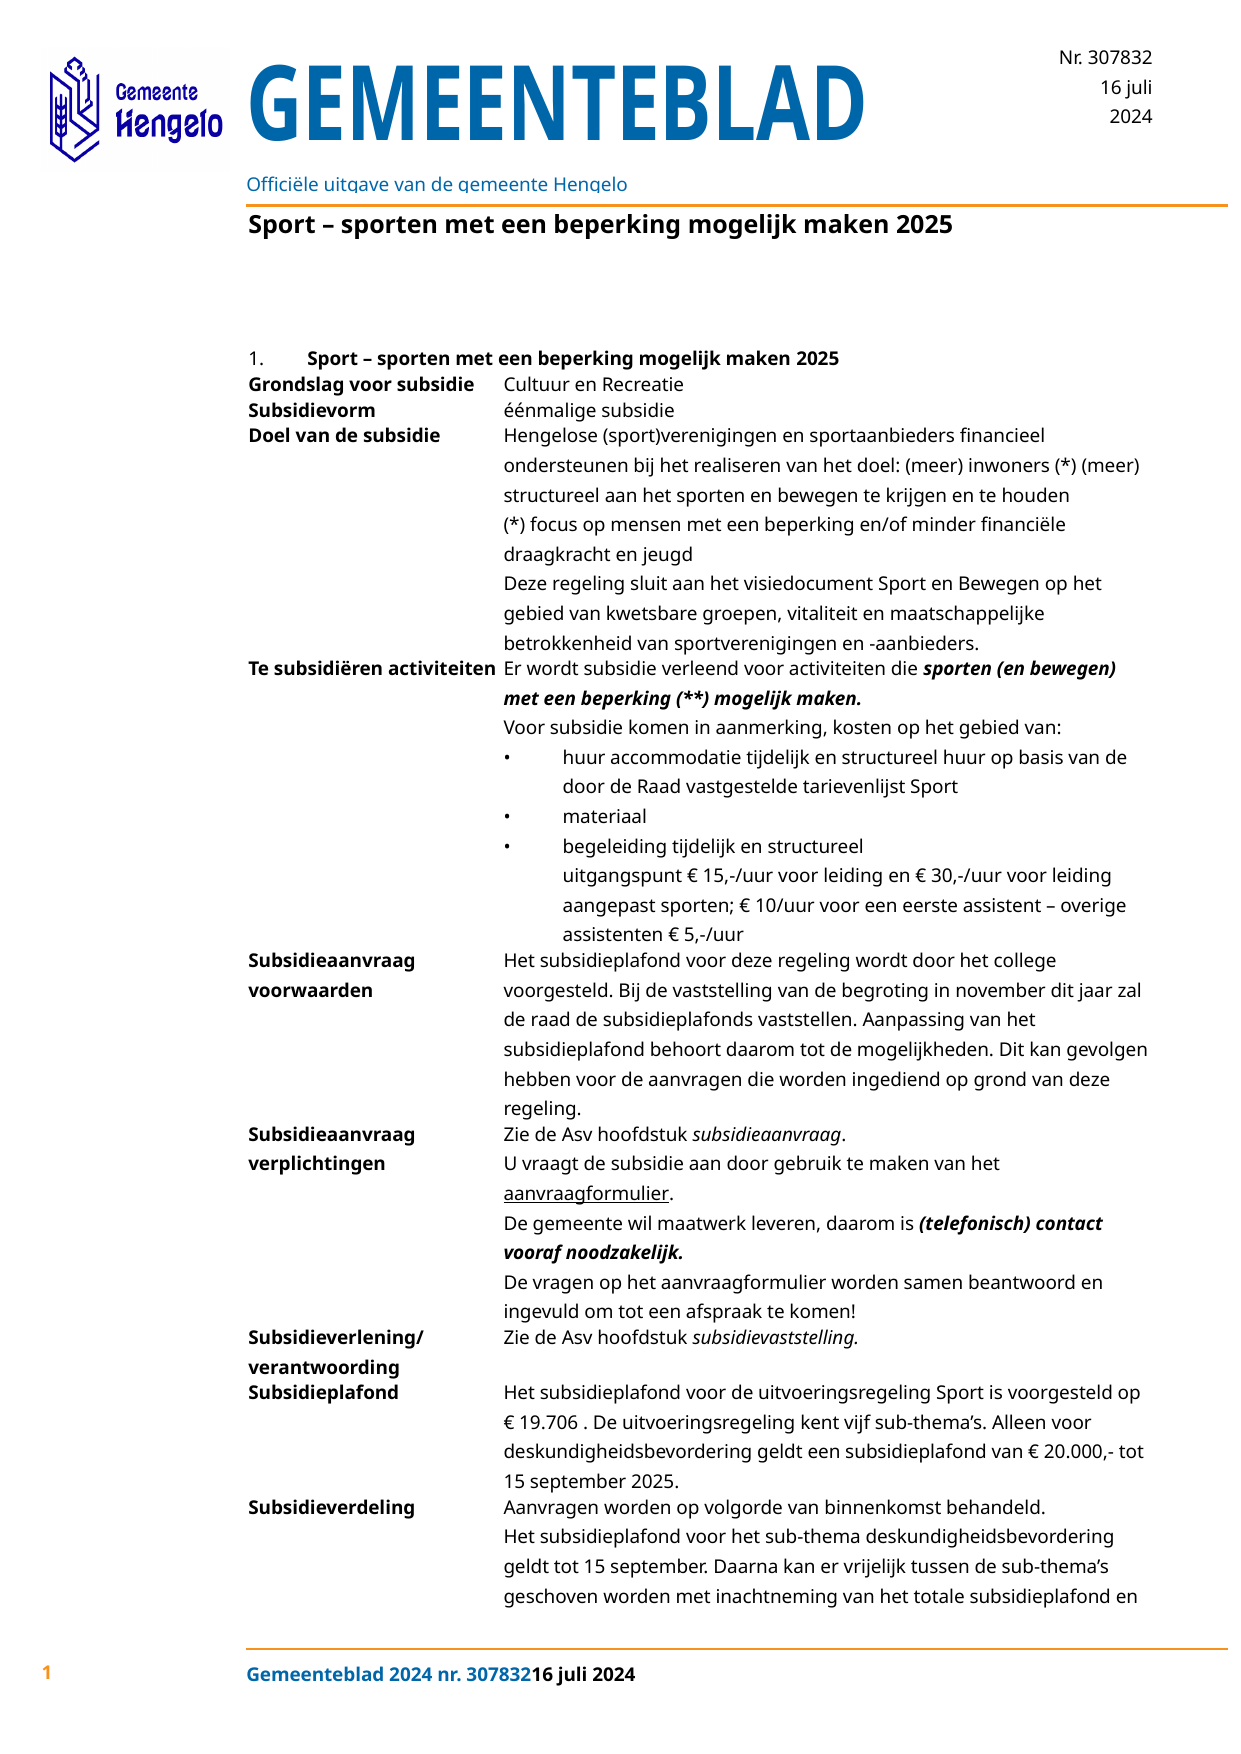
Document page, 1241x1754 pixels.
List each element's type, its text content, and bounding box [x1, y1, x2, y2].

picture [41, 47, 231, 172]
table_cell Doel van de subsidie [248, 423, 503, 655]
table_cell éénmalige subsidie [503, 397, 1152, 423]
table_cell Grondslag voor subsidie [248, 371, 503, 397]
table_cell Er wordt subsidie verleend voor activiteiten die sporten (en bewegen) met een beperking (**) mogelijk maken. Voor subsidie komen in aanmerking, kosten op het gebied van: huur accommodatie tijdelijk en structureel huur op basis van de door de Raad vastgestelde tarievenlijst Sport materiaal begeleiding tijdelijk en structureel uitgangspunt € 15,-/uur voor leiding en € 30,-/uur voor leiding aangepast sporten; € 10/uur voor een eerste assistent – overige assistenten € 5,-/uur [503, 655, 1152, 947]
table_cell Subsidieaanvraag voorwaarden [248, 948, 503, 1121]
table_cell Subsidievorm [248, 397, 503, 423]
table_cell Subsidieaanvraag verplichtingen [248, 1121, 503, 1324]
table_cell Subsidieplafond [248, 1380, 503, 1494]
table_cell Zie de Asv hoofdstuk subsidieaanvraag. U vraagt de subsidie aan door gebruik te maken van het aanvraagformulier. De gemeente wil maatwerk leveren, daarom is (telefonisch) contact vooraf noodzakelijk. De vragen op het aanvraagformulier worden samen beantwoord en ingevuld om tot een afspraak te komen! [503, 1121, 1152, 1324]
table_cell Te subsidiëren activiteiten [248, 655, 503, 947]
table_cell Subsidieverlening/ verantwoording [248, 1324, 503, 1379]
table_cell Subsidieverdeling [248, 1494, 503, 1608]
table_cell Zie de Asv hoofdstuk subsidievaststelling. [503, 1324, 1152, 1379]
table_header Sport – sporten met een beperking mogelijk maken 2025 [248, 345, 1152, 371]
table_cell Het subsidieplafond voor de uitvoeringsregeling Sport is voorgesteld op € 19.706 . De uitvoeringsregeling kent vijf sub-thema’s. Alleen voor deskundigheidsbevordering geldt een subsidieplafond van € 20.000,- tot 15 september 2025. [503, 1380, 1152, 1494]
table_cell Cultuur en Recreatie [503, 371, 1152, 397]
text Sport – sporten met een beperking mogelijk maken 2025 [248, 207, 1152, 241]
table_cell Hengelose (sport)verenigingen en sportaanbieders financieel ondersteunen bij het realiseren van het doel: (meer) inwoners (*) (meer) structureel aan het sporten en bewegen te krijgen en te houden (*) focus op mensen met een beperking en/of minder financiële draagkracht en jeugd Deze regeling sluit aan het visiedocument Sport en Bewegen op het gebied van kwetsbare groepen, vitaliteit en maatschappelijke betrokkenheid van sportverenigingen en -aanbieders. [503, 423, 1152, 655]
table_cell Aanvragen worden op volgorde van binnenkomst behandeld. Het subsidieplafond voor het sub-thema deskundigheidsbevordering geldt tot 15 september. Daarna kan er vrijelijk tussen de sub-thema’s geschoven worden met inachtneming van het totale subsidieplafond en [503, 1494, 1152, 1608]
table_cell Het subsidieplafond voor deze regeling wordt door het college voorgesteld. Bij de vaststelling van de begroting in november dit jaar zal de raad de subsidieplafonds vaststellen. Aanpassing van het subsidieplafond behoort daarom tot de mogelijkheden. Dit kan gevolgen hebben voor de aanvragen die worden ingediend op grond van deze regeling. [503, 948, 1152, 1121]
